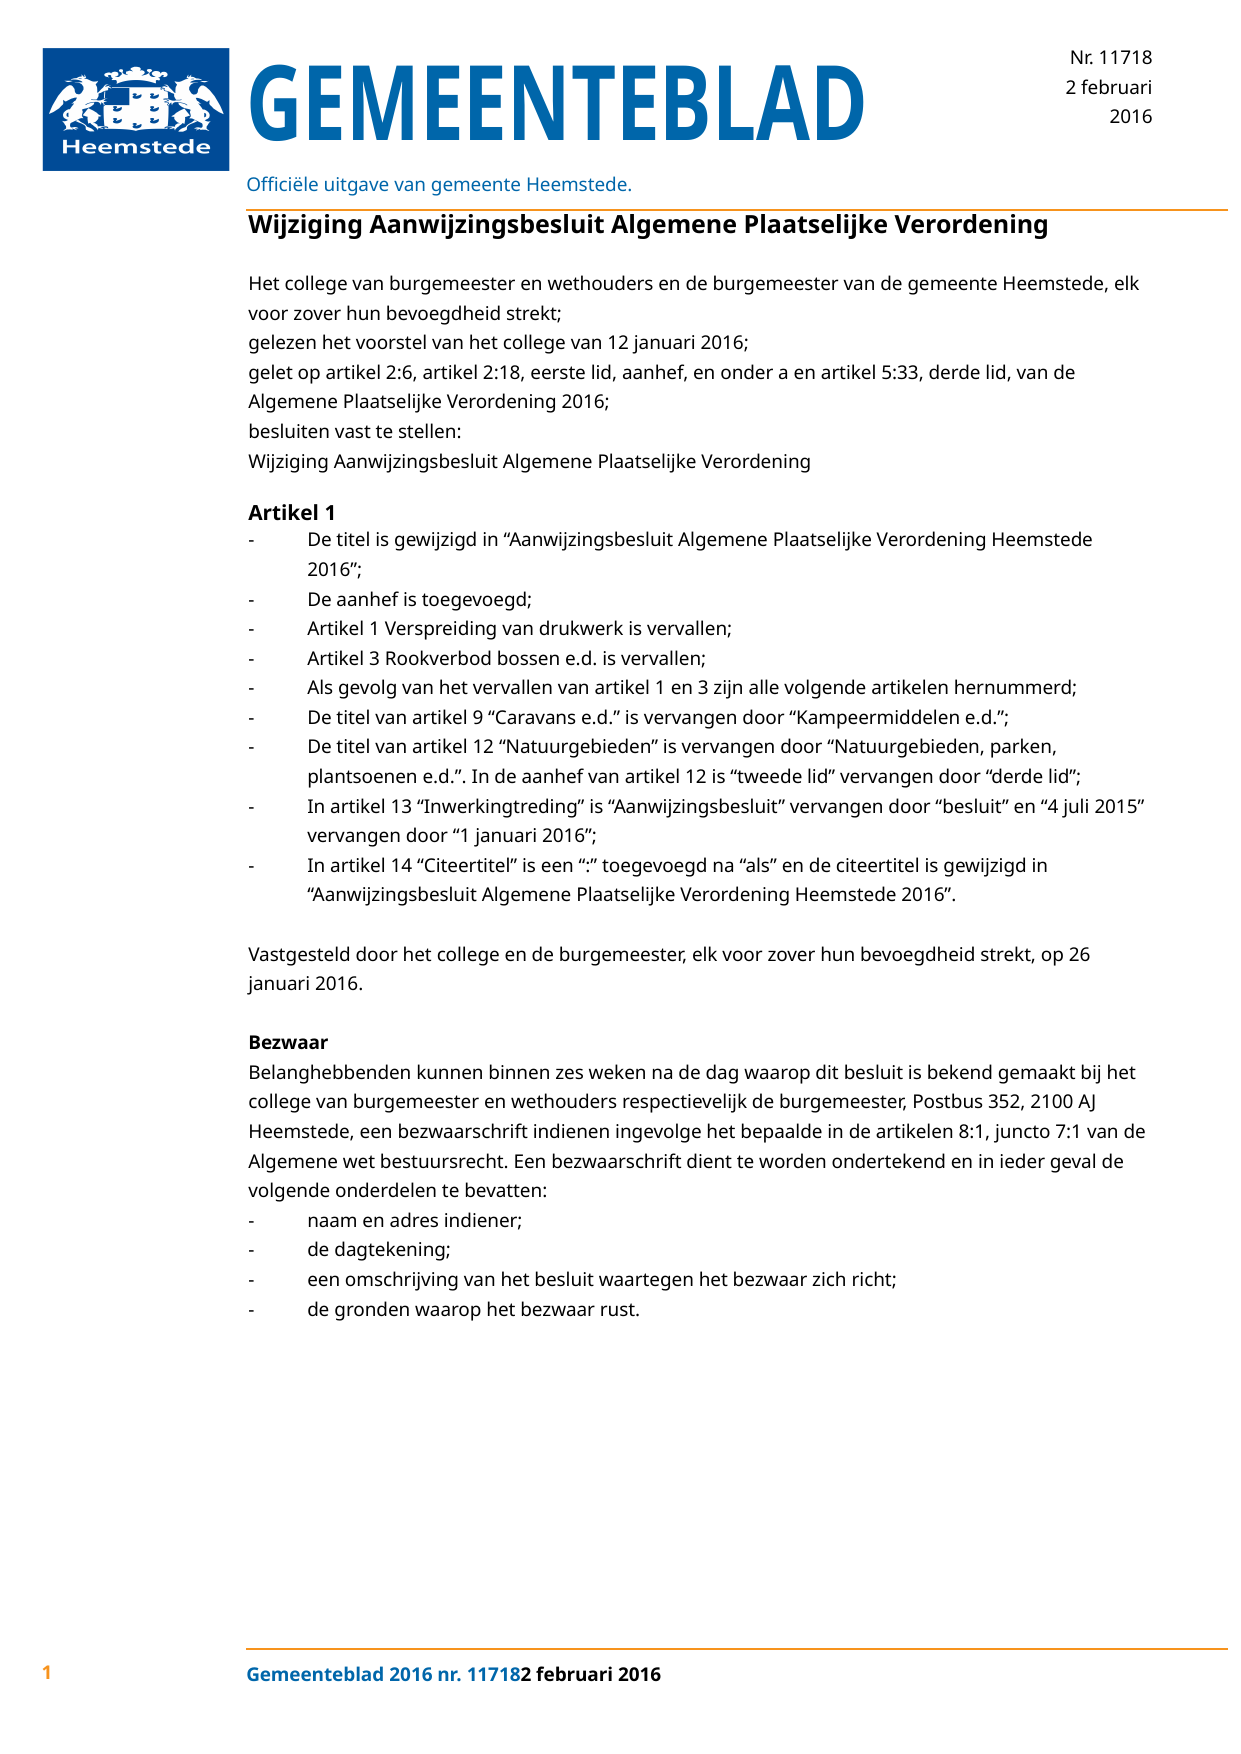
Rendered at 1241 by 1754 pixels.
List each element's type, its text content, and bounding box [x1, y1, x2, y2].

list de dagtekening; [248, 1237, 1152, 1262]
list De titel van artikel 9 “Caravans e.d.” is vervangen door “Kampeermiddelen e.d.”; [248, 704, 1152, 730]
list De titel van artikel 12 “Natuurgebieden” is vervangen door “Natuurgebieden, parken, plantsoenen e.d.”. In de aanhef van artikel 12 is “tweede lid” vervangen door “derde lid”; [248, 734, 1152, 789]
list Als gevolg van het vervallen van artikel 1 en 3 zijn alle volgende artikelen hernummerd; [248, 674, 1152, 700]
list naam en adres indiener; [248, 1207, 1152, 1233]
text gelet op artikel 2:6, artikel 2:18, eerste lid, aanhef, en onder a en artikel 5:33, derde lid, van de Algemene Plaatselijke Verordening 2016; [248, 359, 1152, 414]
text Belanghebbenden kunnen binnen zes weken na de dag waarop dit besluit is bekend gemaakt bij het college van burgemeester en wethouders respectievelijk de burgemeester, Postbus 352, 2100 AJ Heemstede, een bezwaarschrift indienen ingevolge het bepaalde in de artikelen 8:1, juncto 7:1 van de Algemene wet bestuursrecht. Een bezwaarschrift dient te worden ondertekend en in ieder geval de volgende onderdelen te bevatten: [248, 1059, 1152, 1203]
text Wijziging Aanwijzingsbesluit Algemene Plaatselijke Verordening [248, 211, 1152, 241]
text Bezwaar [248, 1029, 1152, 1055]
list Artikel 3 Rookverbod bossen e.d. is vervallen; [248, 645, 1152, 671]
list In artikel 13 “Inwerkingtreding” is “Aanwijzingsbesluit” vervangen door “besluit” en “4 juli 2015” vervangen door “1 januari 2016”; [248, 793, 1152, 848]
picture [41, 47, 231, 172]
text Vastgesteld door het college en de burgemeester, elk voor zover hun bevoegdheid strekt, op 26 januari 2016. [248, 941, 1152, 996]
list de gronden waarop het bezwaar rust. [248, 1296, 1152, 1322]
list De titel is gewijzigd in “Aanwijzingsbesluit Algemene Plaatselijke Verordening Heemstede 2016”; [248, 527, 1152, 582]
text Het college van burgemeester en wethouders en de burgemeester van de gemeente Heemstede, elk voor zover hun bevoegdheid strekt; [248, 270, 1152, 326]
list De aanhef is toegevoegd; [248, 586, 1152, 612]
list een omschrijving van het besluit waartegen het bezwaar zich richt; [248, 1266, 1152, 1292]
text gelezen het voorstel van het college van 12 januari 2016; [248, 329, 1152, 355]
text Artikel 1 [248, 498, 1152, 527]
text besluiten vast te stellen: [248, 418, 1152, 444]
list Artikel 1 Verspreiding van drukwerk is vervallen; [248, 615, 1152, 641]
list In artikel 14 “Citeertitel” is een “:” toegevoegd na “als” en de citeertitel is gewijzigd in “Aanwijzingsbesluit Algemene Plaatselijke Verordening Heemstede 2016”. [248, 852, 1152, 907]
text Wijziging Aanwijzingsbesluit Algemene Plaatselijke Verordening [248, 448, 1152, 473]
